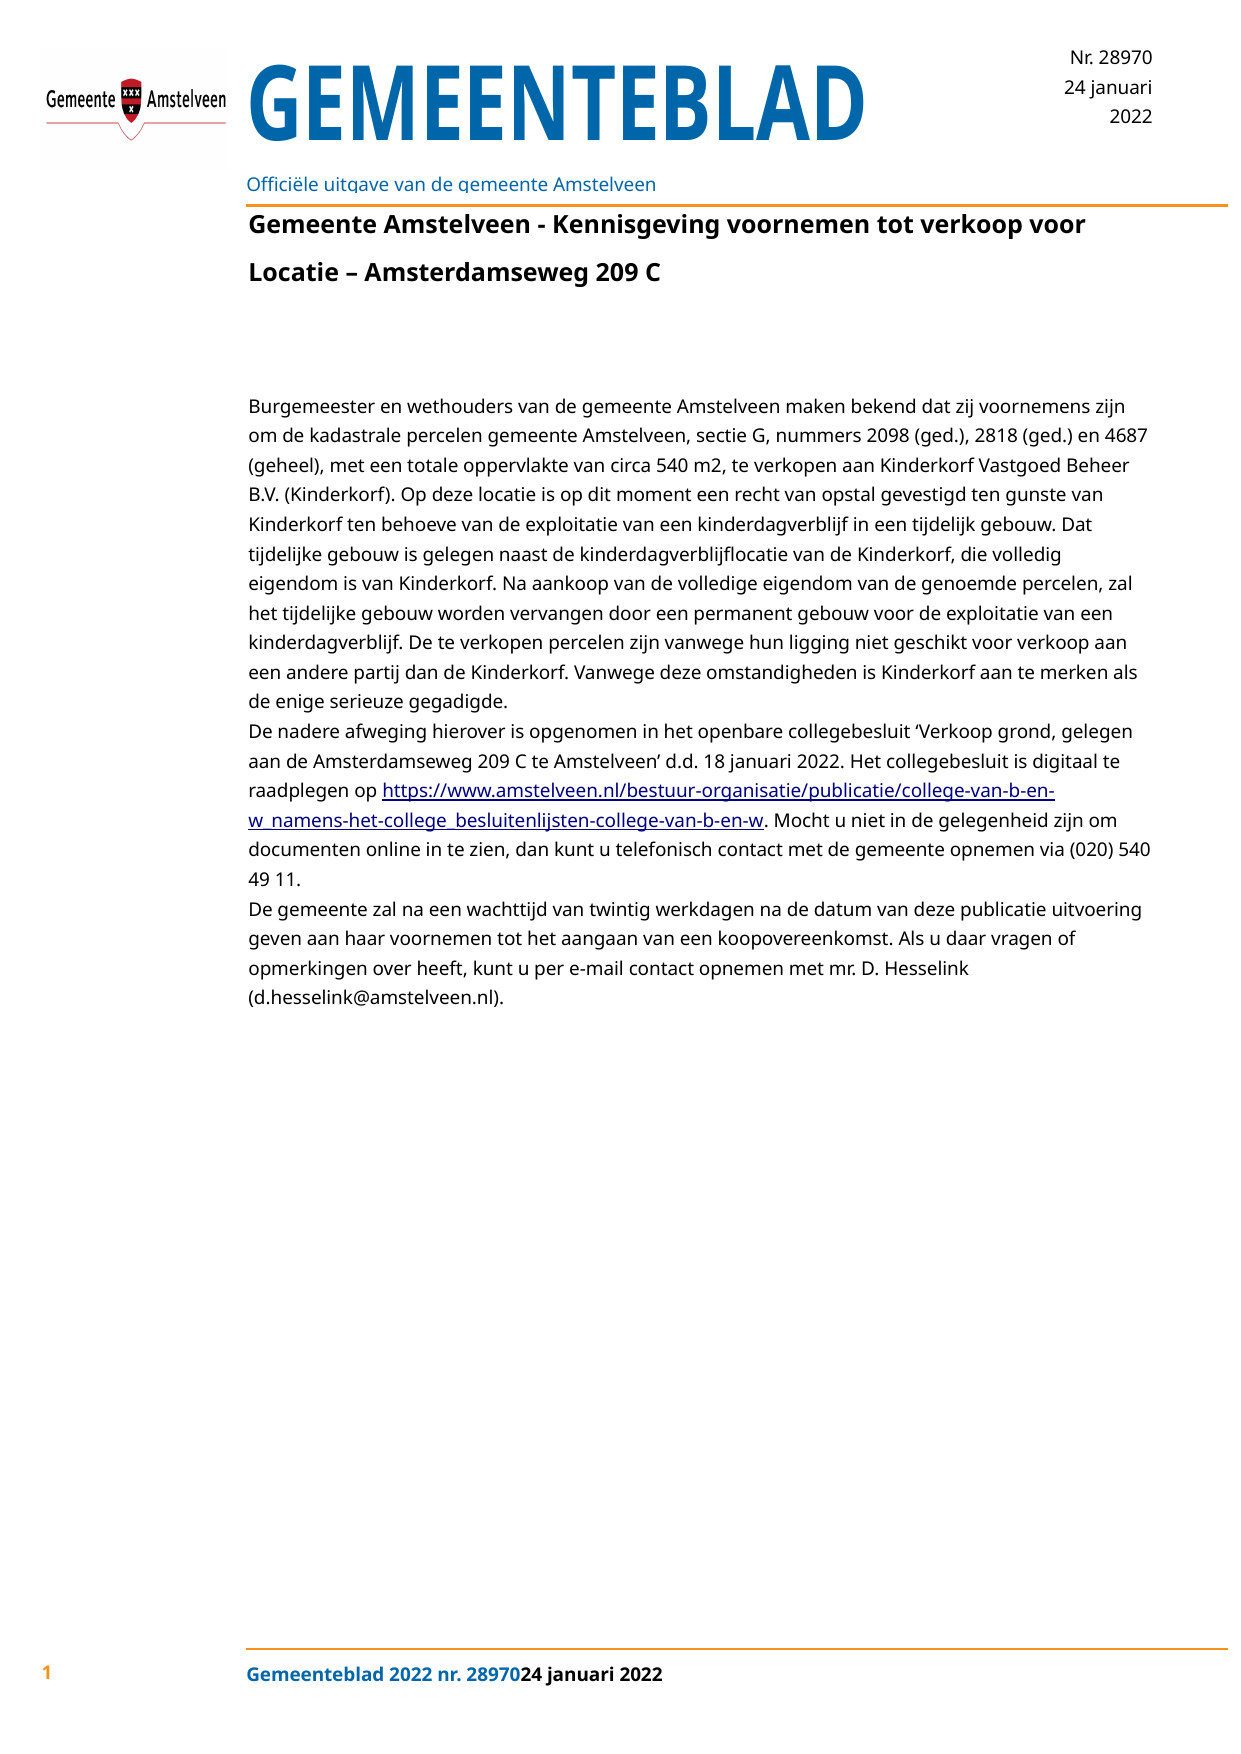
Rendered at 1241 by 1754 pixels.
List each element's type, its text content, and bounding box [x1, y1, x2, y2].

text Gemeente Amstelveen - Kennisgeving voornemen tot verkoop voor Locatie – Amsterdamseweg 209 C [248, 207, 1152, 288]
picture [41, 47, 231, 172]
text Burgemeester en wethouders van de gemeente Amstelveen maken bekend dat zij voornemens zijn om de kadastrale percelen gemeente Amstelveen, sectie G, nummers 2098 (ged.), 2818 (ged.) en 4687 (geheel), met een totale oppervlakte van circa 540 m2, te verkopen aan Kinderkorf Vastgoed Beheer B.V. (Kinderkorf). Op deze locatie is op dit moment een recht van opstal gevestigd ten gunste van Kinderkorf ten behoeve van de exploitatie van een kinderdagverblijf in een tijdelijk gebouw. Dat tijdelijke gebouw is gelegen naast de kinderdagverblijflocatie van de Kinderkorf, die volledig eigendom is van Kinderkorf. Na aankoop van de volledige eigendom van de genoemde percelen, zal het tijdelijke gebouw worden vervangen door een permanent gebouw voor de exploitatie van een kinderdagverblijf. De te verkopen percelen zijn vanwege hun ligging niet geschikt voor verkoop aan een andere partij dan de Kinderkorf. Vanwege deze omstandigheden is Kinderkorf aan te merken als de enige serieuze gegadigde. [248, 393, 1152, 714]
text De gemeente zal na een wachttijd van twintig werkdagen na de datum van deze publicatie uitvoering geven aan haar voornemen tot het aangaan van een koopovereenkomst. Als u daar vragen of opmerkingen over heeft, kunt u per e-mail contact opnemen met mr. D. Hesselink (d.hesselink@amstelveen.nl). [248, 896, 1152, 1010]
text De nadere afweging hierover is opgenomen in het openbare collegebesluit ‘Verkoop grond, gelegen aan de Amsterdamseweg 209 C te Amstelveen’ d.d. 18 januari 2022. Het collegebesluit is digitaal te raadplegen op https://www.amstelveen.nl/bestuur-organisatie/publicatie/college-van-b-en-w_namens-het-college_besluitenlijsten-college-van-b-en-w. Mocht u niet in de gelegenheid zijn om documenten online in te zien, dan kunt u telefonisch contact met de gemeente opnemen via (020) 540 49 11. [248, 718, 1152, 892]
